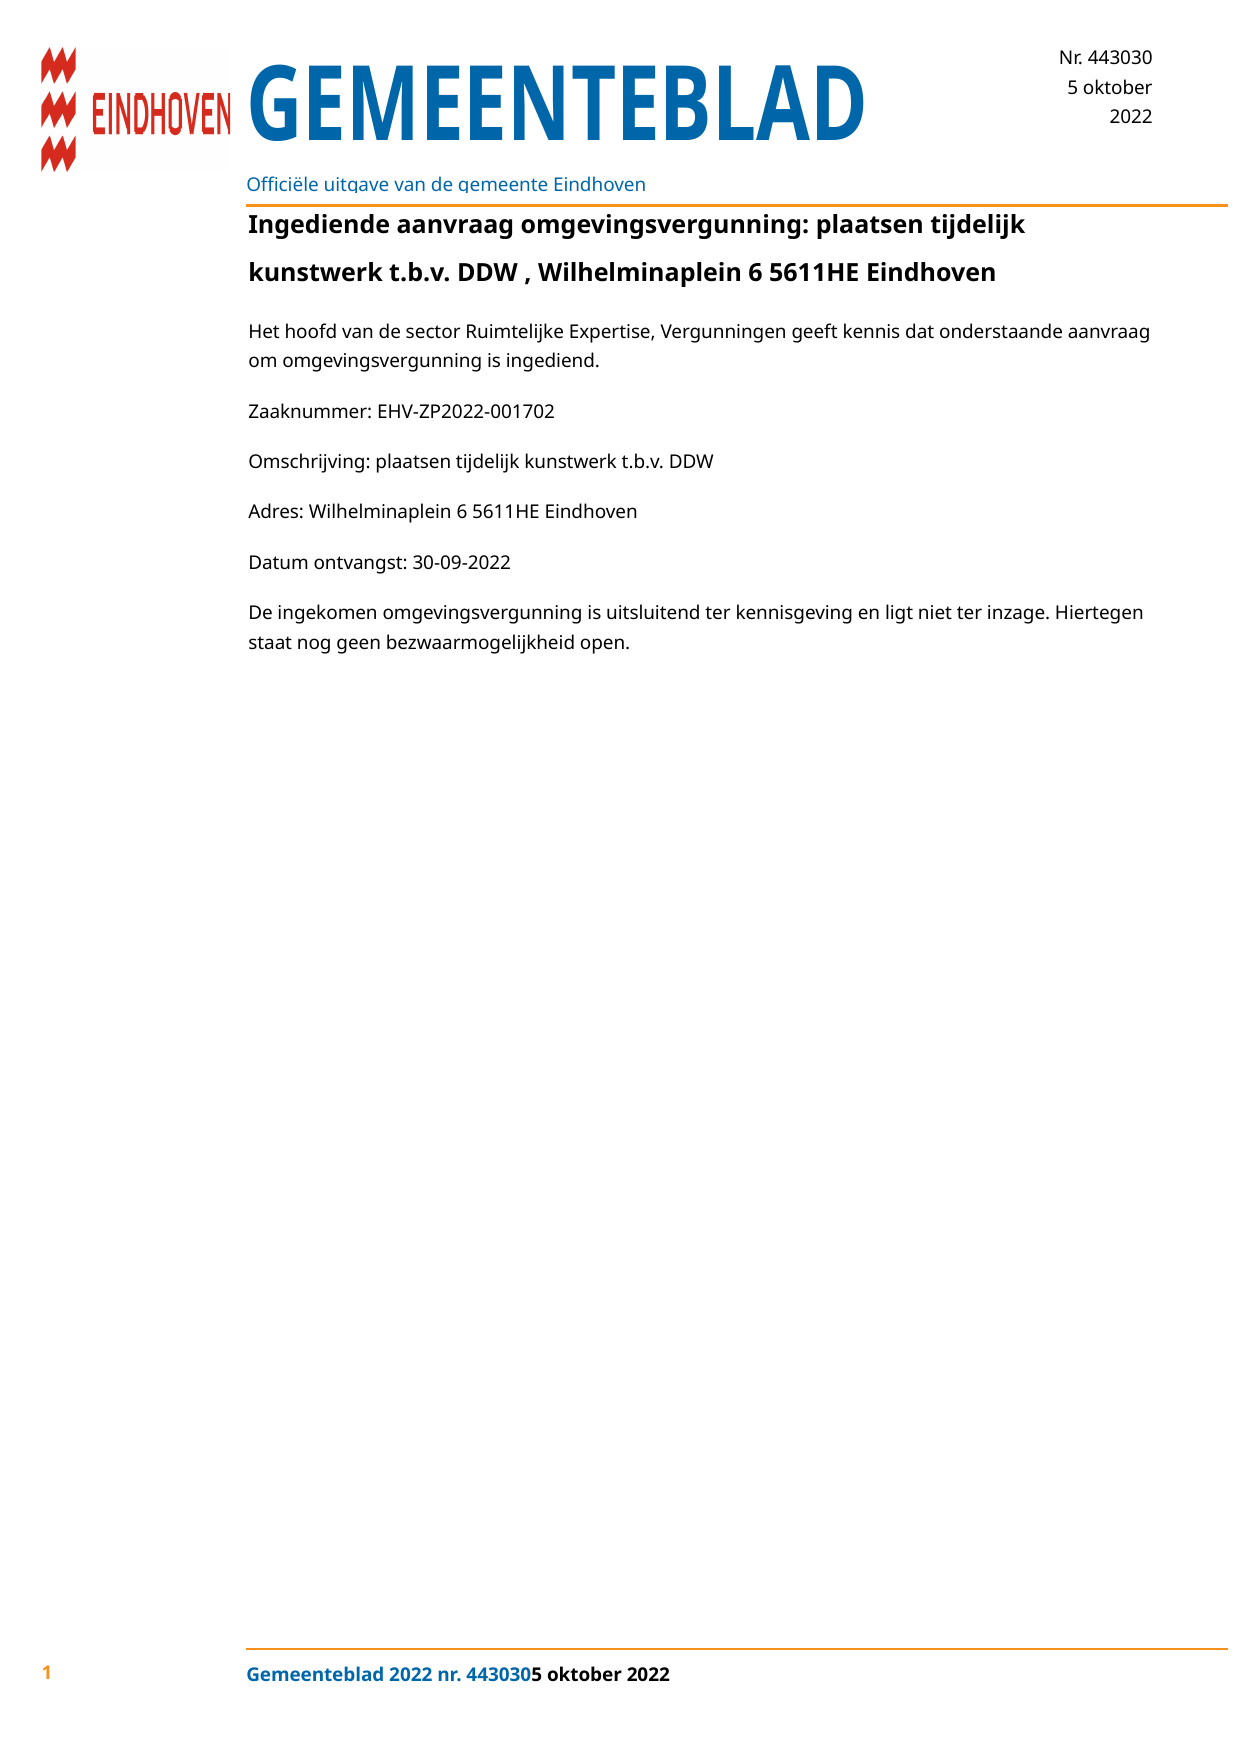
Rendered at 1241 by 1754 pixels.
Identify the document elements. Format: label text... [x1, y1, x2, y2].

picture [41, 47, 231, 172]
text De ingekomen omgevingsvergunning is uitsluitend ter kennisgeving en ligt niet ter inzage. Hiertegen staat nog geen bezwaarmogelijkheid open. [248, 599, 1152, 655]
text Zaaknummer: EHV-ZP2022-001702 [248, 398, 1152, 424]
text Het hoofd van de sector Ruimtelijke Expertise, Vergunningen geeft kennis dat onderstaande aanvraag om omgevingsvergunning is ingediend. [248, 318, 1152, 373]
text Omschrijving: plaatsen tijdelijk kunstwerk t.b.v. DDW [248, 448, 1152, 474]
text Datum ontvangst: 30-09-2022 [248, 549, 1152, 575]
text Adres: Wilhelminaplein 6 5611HE Eindhoven [248, 499, 1152, 524]
text Ingediende aanvraag omgevingsvergunning: plaatsen tijdelijk kunstwerk t.b.v. DDW , Wilhelminaplein 6 5611HE Eindhoven [248, 207, 1152, 288]
